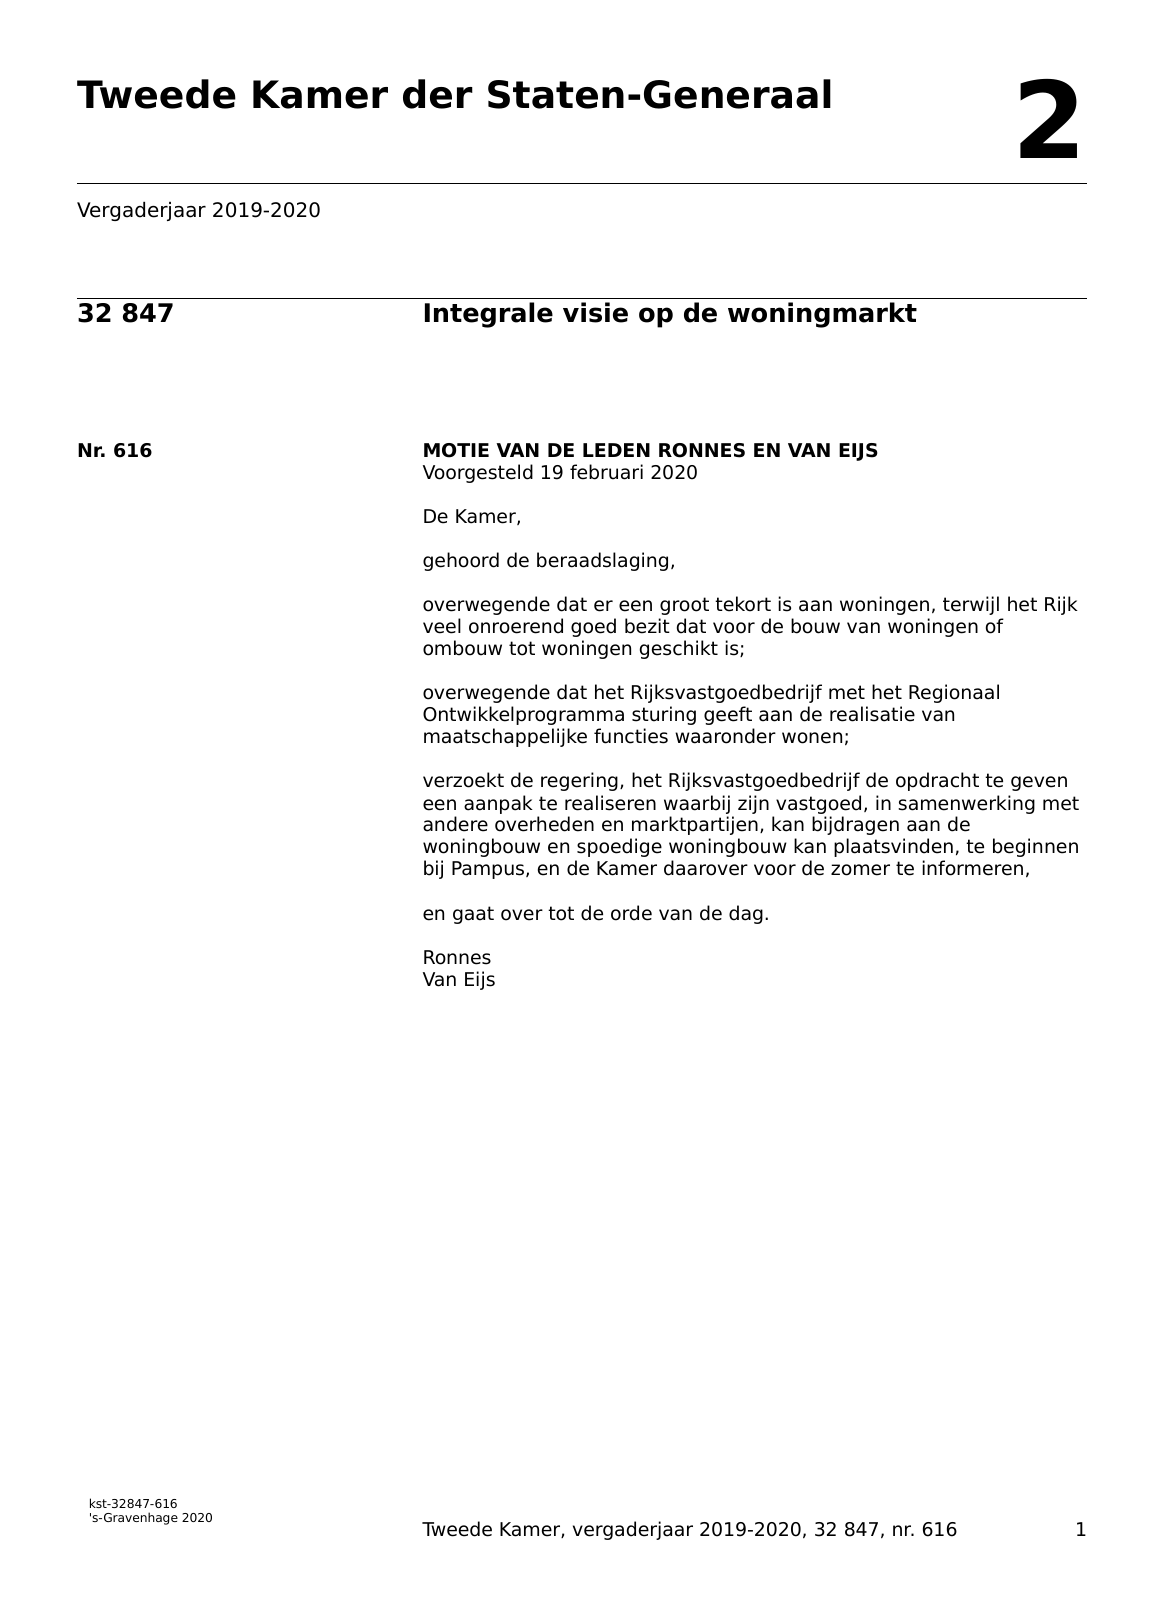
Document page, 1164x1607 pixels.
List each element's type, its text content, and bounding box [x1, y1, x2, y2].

text overwegende dat het Rijksvastgoedbedrijf met het Regionaal Ontwikkelprogramma sturing geeft aan de realisatie van maatschappelijke functies waaronder wonen; [422, 682, 1087, 748]
text 's-Gravenhage 2020 [88, 1511, 323, 1525]
table_header 2 [886, 59, 1087, 183]
subtitle Nr. 616 MOTIE VAN DE LEDEN RONNES EN VAN EIJS [77, 440, 1087, 462]
text overwegende dat er een groot tekort is aan woningen, terwijl het Rijk veel onroerend goed bezit dat voor de bouw van woningen of ombouw tot woningen geschikt is; [422, 594, 1087, 660]
text Van Eijs [422, 969, 1087, 991]
subtitle 32 847 Integrale visie op de woningmarkt [77, 299, 1087, 329]
text en gaat over tot de orde van de dag. [422, 902, 1087, 924]
text kst-32847-616 [88, 1497, 323, 1511]
text Ronnes [422, 947, 1087, 969]
text De Kamer, [422, 506, 1087, 528]
text verzoekt de regering, het Rijksvastgoedbedrijf de opdracht te geven een aanpak te realiseren waarbij zijn vastgoed, in samenwerking met andere overheden en marktpartijen, kan bijdragen aan de woningbouw en spoedige woningbouw kan plaatsvinden, te beginnen bij Pampus, en de Kamer daarover voor de zomer te informeren, [422, 770, 1087, 880]
text Voorgesteld 19 februari 2020 [422, 462, 1087, 484]
table_header Tweede Kamer der Staten-Generaal [77, 59, 886, 183]
table_cell Vergaderjaar 2019-2020 [77, 184, 1087, 298]
text gehoord de beraadslaging, [422, 550, 1087, 572]
